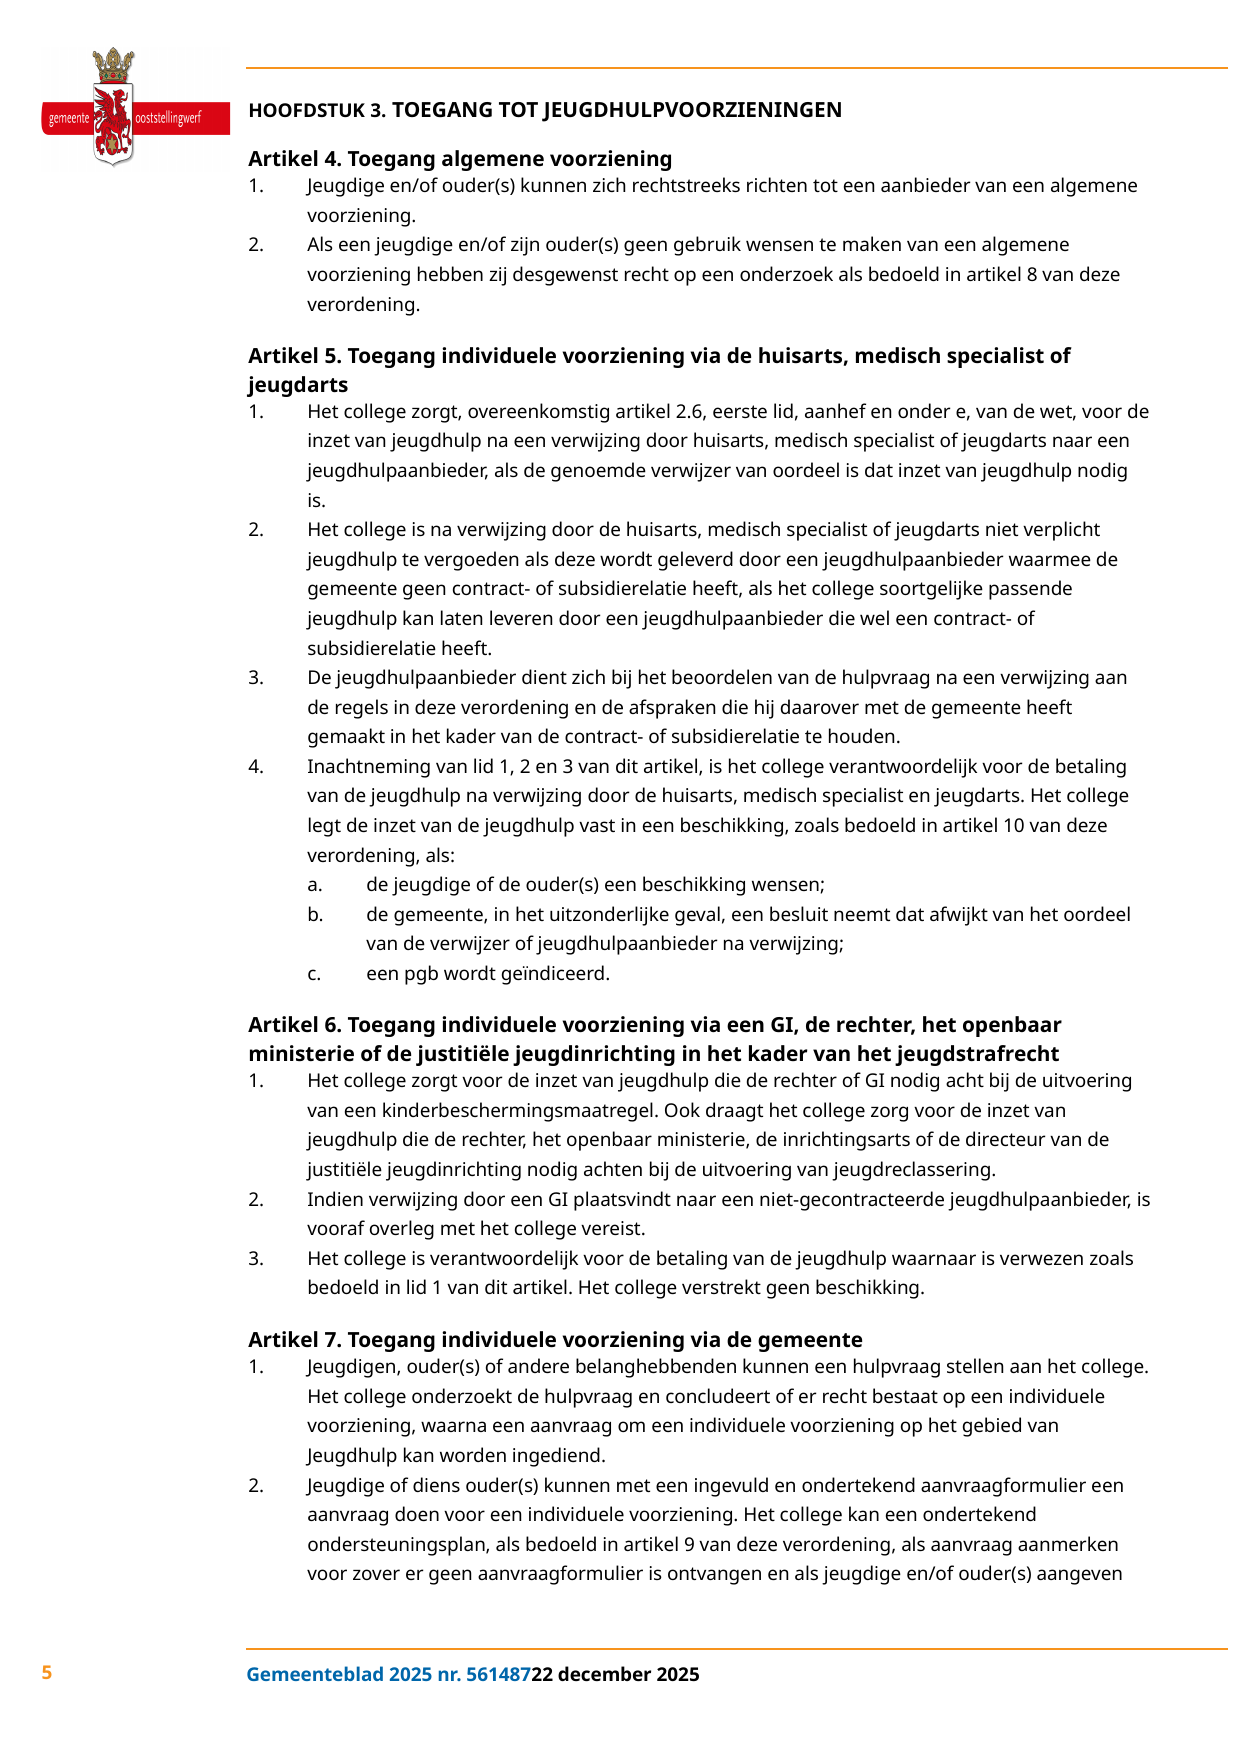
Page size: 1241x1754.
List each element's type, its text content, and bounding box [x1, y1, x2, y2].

list Het college is verantwoordelijk voor de betaling van de jeugdhulp waarnaar is verwezen zoals bedoeld in lid 1 van dit artikel. Het college verstrekt geen beschikking. [248, 1245, 1152, 1300]
picture [41, 47, 231, 172]
list een pgb wordt geïndiceerd. [307, 960, 1152, 986]
text Artikel 6. Toegang individuele voorziening via een GI, de rechter, het openbaar ministerie of de justitiële jeugdinrichting in het kader van het jeugdstrafrecht [248, 1011, 1152, 1067]
list Inachtneming van lid 1, 2 en 3 van dit artikel, is het college verantwoordelijk voor de betaling van de jeugdhulp na verwijzing door de huisarts, medisch specialist en jeugdarts. Het college legt de inzet van de jeugdhulp vast in een beschikking, zoals bedoeld in artikel 10 van deze verordening, als: [248, 753, 1152, 868]
list Als een jeugdige en/of zijn ouder(s) geen gebruik wensen te maken van een algemene voorziening hebben zij desgewenst recht op een onderzoek als bedoeld in artikel 8 van deze verordening. [248, 232, 1152, 317]
list Het college zorgt voor de inzet van jeugdhulp die de rechter of GI nodig acht bij de uitvoering van een kinderbeschermingsmaatregel. Ook draagt het college zorg voor de inzet van jeugdhulp die de rechter, het openbaar ministerie, de inrichtingsarts of de directeur van de justitiële jeugdinrichting nodig achten bij de uitvoering van jeugdreclassering. [248, 1067, 1152, 1182]
list Jeugdige en/of ouder(s) kunnen zich rechtstreeks richten tot een aanbieder van een algemene voorziening. [248, 172, 1152, 228]
list Jeugdige of diens ouder(s) kunnen met een ingevuld en ondertekend aanvraagformulier een aanvraag doen voor een individuele voorziening. Het college kan een ondertekend ondersteuningsplan, als bedoeld in artikel 9 van deze verordening, als aanvraag aanmerken voor zover er geen aanvraagformulier is ontvangen en als jeugdige en/of ouder(s) aangeven [248, 1472, 1152, 1586]
list De jeugdhulpaanbieder dient zich bij het beoordelen van de hulpvraag na een verwijzing aan de regels in deze verordening en de afspraken die hij daarover met de gemeente heeft gemaakt in het kader van de contract- of subsidierelatie te houden. [248, 664, 1152, 749]
list de gemeente, in het uitzonderlijke geval, een besluit neemt dat afwijkt van het oordeel van de verwijzer of jeugdhulpaanbieder na verwijzing; [307, 901, 1152, 956]
list Het college zorgt, overeenkomstig artikel 2.6, eerste lid, aanhef en onder e, van de wet, voor de inzet van jeugdhulp na een verwijzing door huisarts, medisch specialist of jeugdarts naar een jeugdhulpaanbieder, als de genoemde verwijzer van oordeel is dat inzet van jeugdhulp nodig is. [248, 398, 1152, 513]
list de jeugdige of de ouder(s) een beschikking wensen; [307, 871, 1152, 897]
text Artikel 4. Toegang algemene voorziening [248, 144, 1152, 172]
list Jeugdigen, ouder(s) of andere belanghebbenden kunnen een hulpvraag stellen aan het college. Het college onderzoekt de hulpvraag en concludeert of er recht bestaat op een individuele voorziening, waarna een aanvraag om een individuele voorziening op het gebied van Jeugdhulp kan worden ingediend. [248, 1353, 1152, 1468]
text Artikel 7. Toegang individuele voorziening via de gemeente [248, 1325, 1152, 1353]
text HOOFDSTUK 3. TOEGANG TOT JEUGDHULPVOORZIENINGEN [248, 95, 1152, 123]
text Artikel 5. Toegang individuele voorziening via de huisarts, medisch specialist of jeugdarts [248, 341, 1152, 398]
list Het college is na verwijzing door de huisarts, medisch specialist of jeugdarts niet verplicht jeugdhulp te vergoeden als deze wordt geleverd door een jeugdhulpaanbieder waarmee de gemeente geen contract- of subsidierelatie heeft, als het college soortgelijke passende jeugdhulp kan laten leveren door een jeugdhulpaanbieder die wel een contract- of subsidierelatie heeft. [248, 516, 1152, 661]
list Indien verwijzing door een GI plaatsvindt naar een niet-gecontracteerde jeugdhulpaanbieder, is vooraf overleg met het college vereist. [248, 1186, 1152, 1241]
